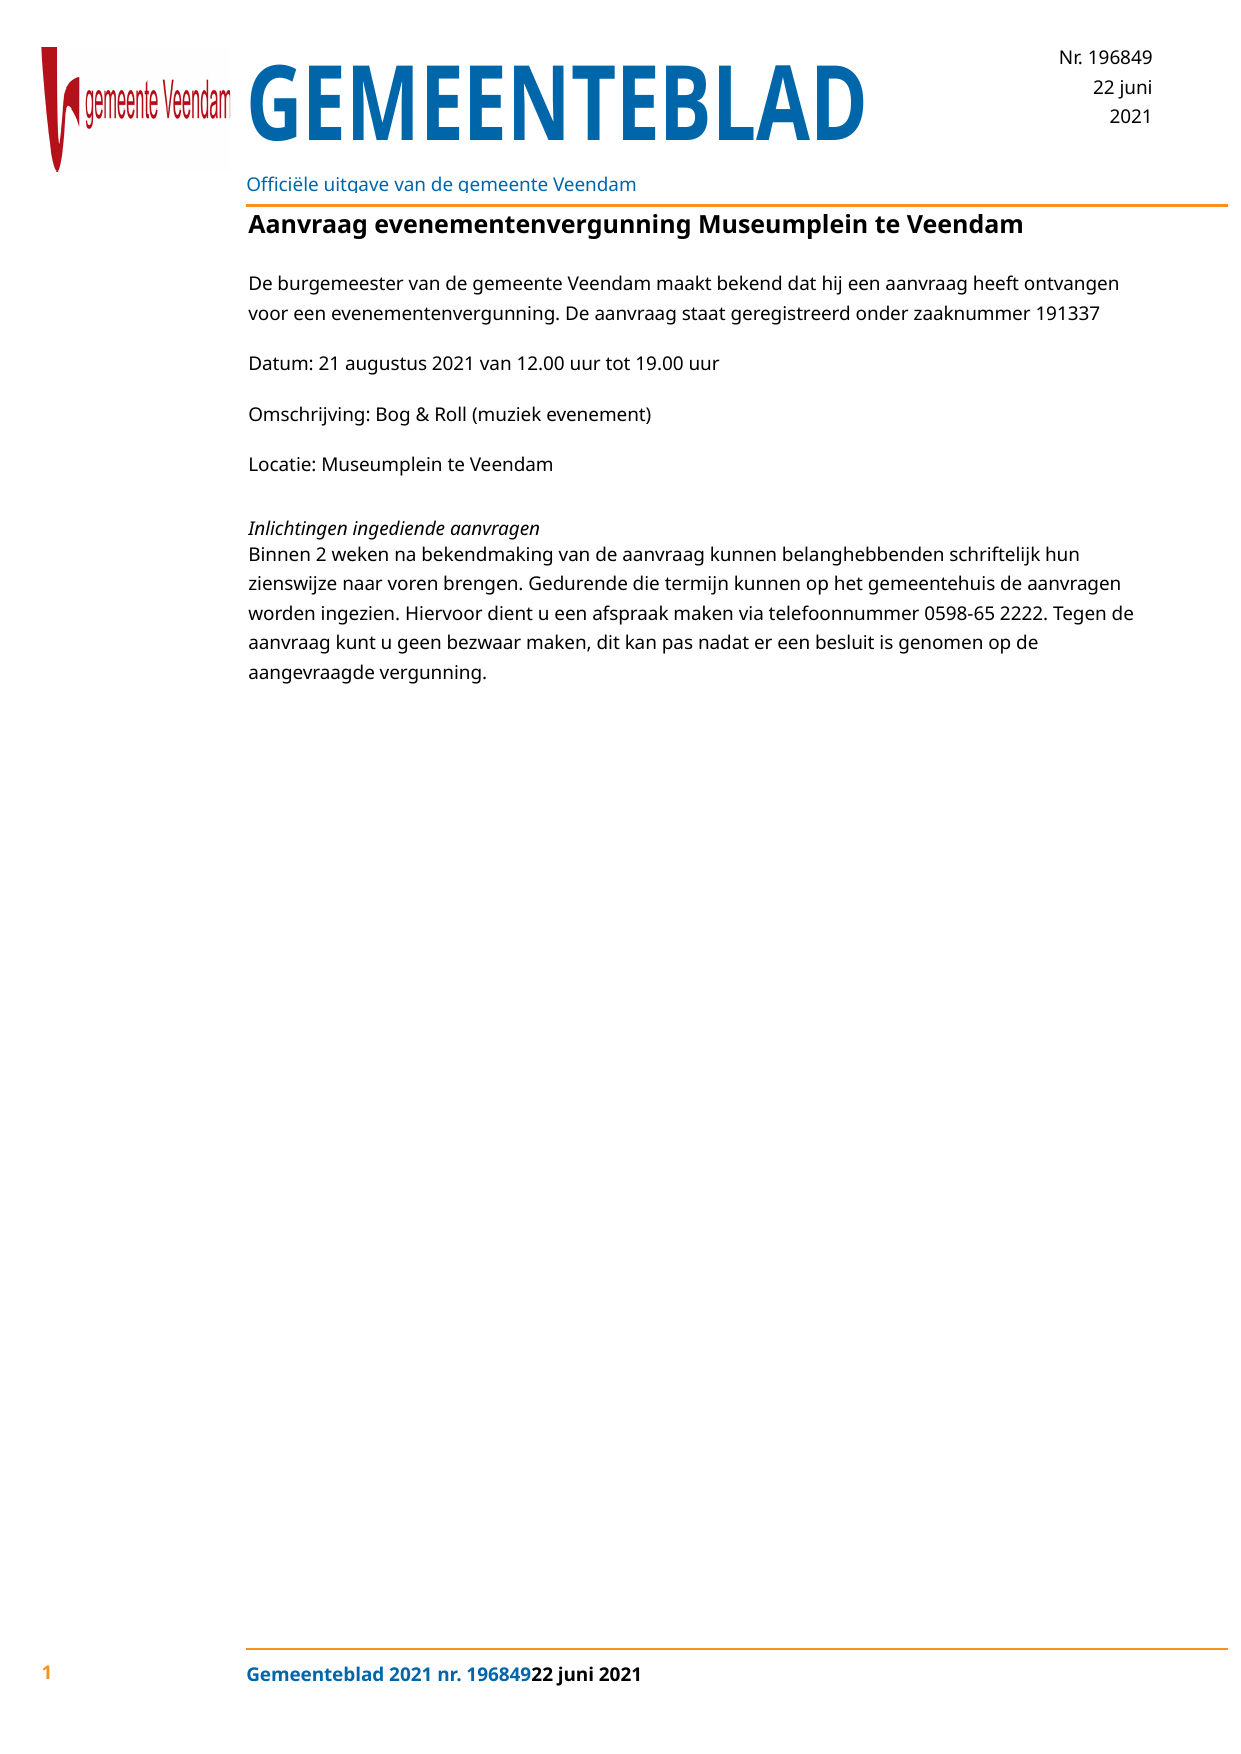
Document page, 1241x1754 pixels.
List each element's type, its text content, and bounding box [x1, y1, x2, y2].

text Binnen 2 weken na bekendmaking van de aanvraag kunnen belanghebbenden schriftelijk hun zienswijze naar voren brengen. Gedurende die termijn kunnen op het gemeentehuis de aanvragen worden ingezien. Hiervoor dient u een afspraak maken via telefoonnummer 0598-65 2222. Tegen de aanvraag kunt u geen bezwaar maken, dit kan pas nadat er een besluit is genomen op de aangevraagde vergunning. [248, 541, 1152, 685]
text Aanvraag evenementenvergunning Museumplein te Veendam [248, 207, 1152, 241]
text Omschrijving: Bog & Roll (muziek evenement) [248, 401, 1152, 426]
picture [41, 47, 231, 172]
text Datum: 21 augustus 2021 van 12.00 uur tot 19.00 uur [248, 350, 1152, 376]
text De burgemeester van de gemeente Veendam maakt bekend dat hij een aanvraag heeft ontvangen voor een evenementenvergunning. De aanvraag staat geregistreerd onder zaaknummer 191337 [248, 270, 1152, 326]
text Locatie: Museumplein te Veendam [248, 451, 1152, 477]
text Inlichtingen ingediende aanvragen [248, 515, 1152, 541]
